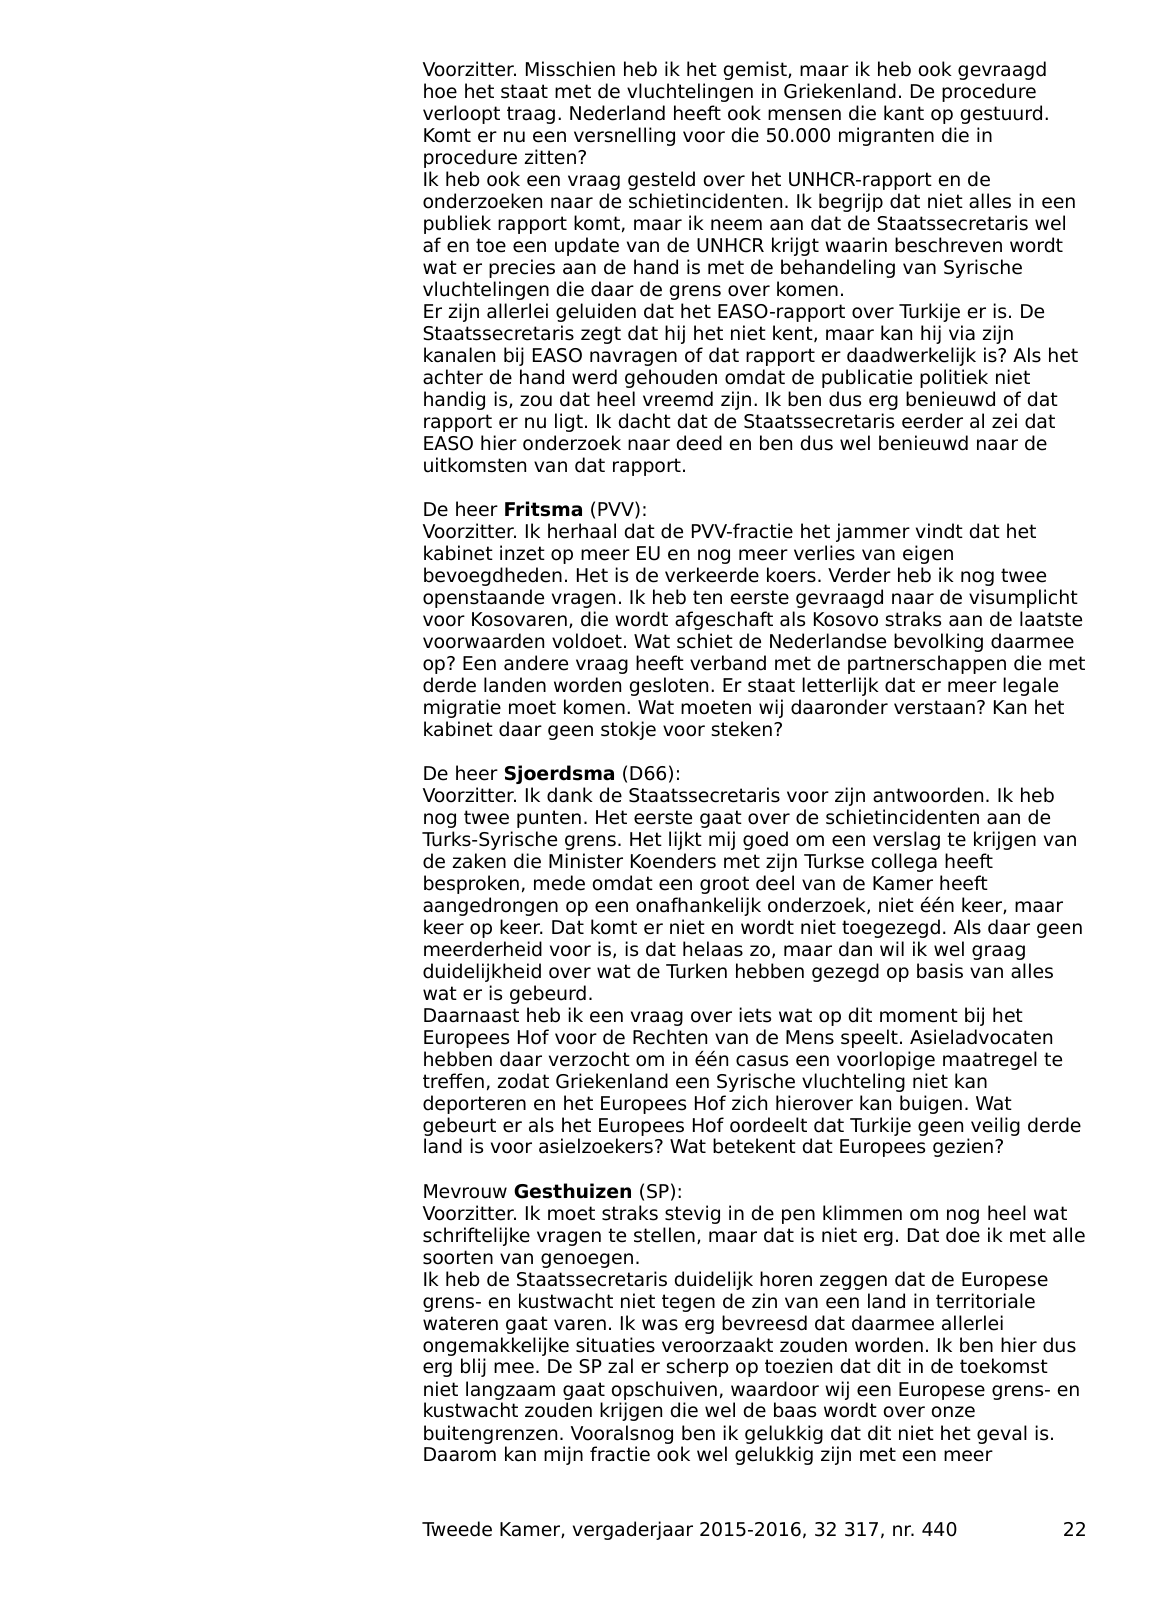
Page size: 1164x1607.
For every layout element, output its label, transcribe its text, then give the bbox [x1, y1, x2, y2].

text Voorzitter. Ik herhaal dat de PVV-fractie het jammer vindt dat het kabinet inzet op meer EU en nog meer verlies van eigen bevoegdheden. Het is de verkeerde koers. Verder heb ik nog twee openstaande vragen. Ik heb ten eerste gevraagd naar de visumplicht voor Kosovaren, die wordt afgeschaft als Kosovo straks aan de laatste voorwaarden voldoet. Wat schiet de Nederlandse bevolking daarmee op? Een andere vraag heeft verband met de partnerschappen die met derde landen worden gesloten. Er staat letterlijk dat er meer legale migratie moet komen. Wat moeten wij daaronder verstaan? Kan het kabinet daar geen stokje voor steken? [422, 521, 1087, 741]
text De heer Fritsma (PVV): [422, 499, 1087, 521]
text Mevrouw Gesthuizen (SP): [422, 1181, 1087, 1203]
text Ik heb ook een vraag gesteld over het UNHCR-rapport en de onderzoeken naar de schietincidenten. Ik begrijp dat niet alles in een publiek rapport komt, maar ik neem aan dat de Staatssecretaris wel af en toe een update van de UNHCR krijgt waarin beschreven wordt wat er precies aan de hand is met de behandeling van Syrische vluchtelingen die daar de grens over komen. [422, 169, 1087, 301]
text Voorzitter. Misschien heb ik het gemist, maar ik heb ook gevraagd hoe het staat met de vluchtelingen in Griekenland. De procedure verloopt traag. Nederland heeft ook mensen die kant op gestuurd. Komt er nu een versnelling voor die 50.000 migranten die in procedure zitten? [422, 59, 1087, 169]
text Ik heb de Staatssecretaris duidelijk horen zeggen dat de Europese grens- en kustwacht niet tegen de zin van een land in territoriale wateren gaat varen. Ik was erg bevreesd dat daarmee allerlei ongemakkelijke situaties veroorzaakt zouden worden. Ik ben hier dus erg blij mee. De SP zal er scherp op toezien dat dit in de toekomst niet langzaam gaat opschuiven, waardoor wij een Europese grens- en kustwacht zouden krijgen die wel de baas wordt over onze buitengrenzen. Vooralsnog ben ik gelukkig dat dit niet het geval is. Daarom kan mijn fractie ook wel gelukkig zijn met een meer [422, 1268, 1087, 1466]
text Voorzitter. Ik dank de Staatssecretaris voor zijn antwoorden. Ik heb nog twee punten. Het eerste gaat over de schietincidenten aan de Turks-Syrische grens. Het lijkt mij goed om een verslag te krijgen van de zaken die Minister Koenders met zijn Turkse collega heeft besproken, mede omdat een groot deel van de Kamer heeft aangedrongen op een onafhankelijk onderzoek, niet één keer, maar keer op keer. Dat komt er niet en wordt niet toegezegd. Als daar geen meerderheid voor is, is dat helaas zo, maar dan wil ik wel graag duidelijkheid over wat de Turken hebben gezegd op basis van alles wat er is gebeurd. [422, 785, 1087, 1004]
text De heer Sjoerdsma (D66): [422, 763, 1087, 785]
text Er zijn allerlei geluiden dat het EASO-rapport over Turkije er is. De Staatssecretaris zegt dat hij het niet kent, maar kan hij via zijn kanalen bij EASO navragen of dat rapport er daadwerkelijk is? Als het achter de hand werd gehouden omdat de publicatie politiek niet handig is, zou dat heel vreemd zijn. Ik ben dus erg benieuwd of dat rapport er nu ligt. Ik dacht dat de Staatssecretaris eerder al zei dat EASO hier onderzoek naar deed en ben dus wel benieuwd naar de uitkomsten van dat rapport. [422, 301, 1087, 477]
text Daarnaast heb ik een vraag over iets wat op dit moment bij het Europees Hof voor de Rechten van de Mens speelt. Asieladvocaten hebben daar verzocht om in één casus een voorlopige maatregel te treffen, zodat Griekenland een Syrische vluchteling niet kan deporteren en het Europees Hof zich hierover kan buigen. Wat gebeurt er als het Europees Hof oordeelt dat Turkije geen veilig derde land is voor asielzoekers? Wat betekent dat Europees gezien? [422, 1004, 1087, 1158]
text Voorzitter. Ik moet straks stevig in de pen klimmen om nog heel wat schriftelijke vragen te stellen, maar dat is niet erg. Dat doe ik met alle soorten van genoegen. [422, 1203, 1087, 1268]
